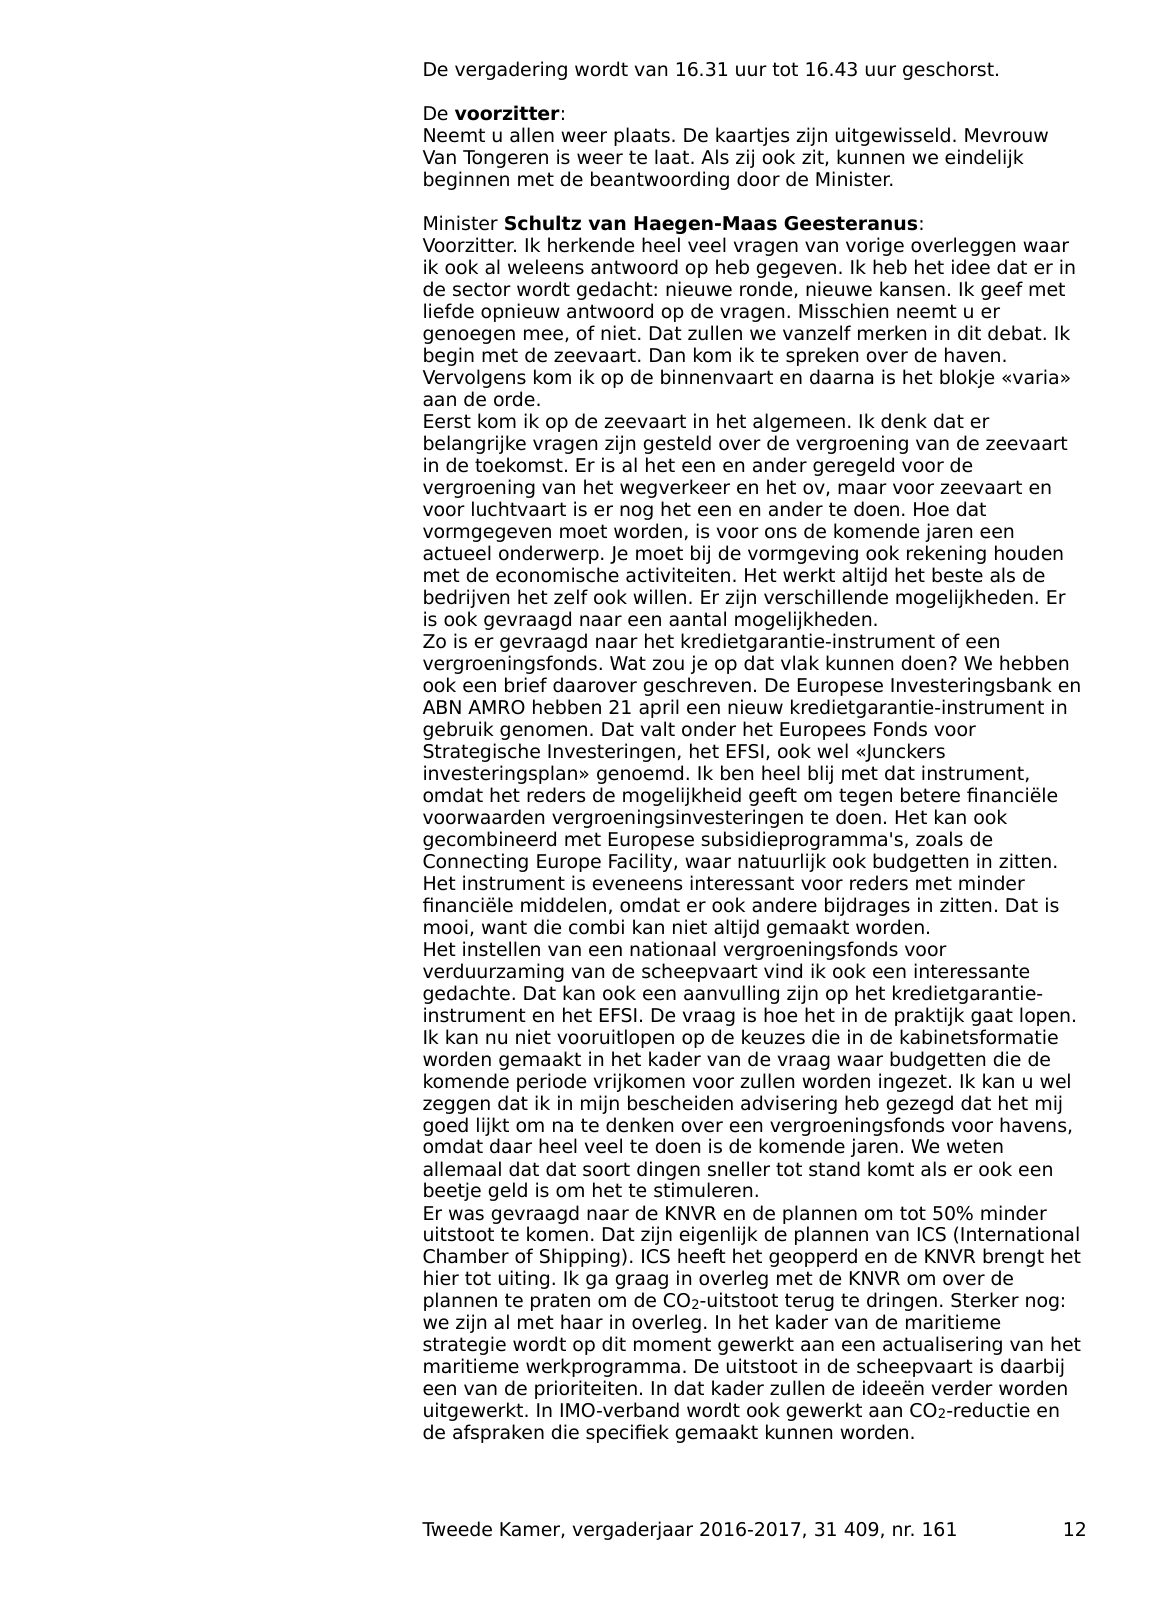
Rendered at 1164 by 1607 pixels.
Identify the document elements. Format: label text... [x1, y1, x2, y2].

text De vergadering wordt van 16.31 uur tot 16.43 uur geschorst. [422, 59, 1087, 81]
text Neemt u allen weer plaats. De kaartjes zijn uitgewisseld. Mevrouw Van Tongeren is weer te laat. Als zij ook zit, kunnen we eindelijk beginnen met de beantwoording door de Minister. [422, 125, 1087, 191]
text Het instellen van een nationaal vergroeningsfonds voor verduurzaming van de scheepvaart vind ik ook een interessante gedachte. Dat kan ook een aanvulling zijn op het kredietgarantie-instrument en het EFSI. De vraag is hoe het in de praktijk gaat lopen. Ik kan nu niet vooruitlopen op de keuzes die in de kabinetsformatie worden gemaakt in het kader van de vraag waar budgetten die de komende periode vrijkomen voor zullen worden ingezet. Ik kan u wel zeggen dat ik in mijn bescheiden advisering heb gezegd dat het mij goed lijkt om na te denken over een vergroeningsfonds voor havens, omdat daar heel veel te doen is de komende jaren. We weten allemaal dat dat soort dingen sneller tot stand komt als er ook een beetje geld is om het te stimuleren. [422, 939, 1087, 1202]
text De voorzitter: [422, 103, 1087, 125]
text Zo is er gevraagd naar het kredietgarantie-instrument of een vergroeningsfonds. Wat zou je op dat vlak kunnen doen? We hebben ook een brief daarover geschreven. De Europese Investeringsbank en ABN AMRO hebben 21 april een nieuw kredietgarantie-instrument in gebruik genomen. Dat valt onder het Europees Fonds voor Strategische Investeringen, het EFSI, ook wel «Junckers investeringsplan» genoemd. Ik ben heel blij met dat instrument, omdat het reders de mogelijkheid geeft om tegen betere financiële voorwaarden vergroeningsinvesteringen te doen. Het kan ook gecombineerd met Europese subsidieprogramma's, zoals de Connecting Europe Facility, waar natuurlijk ook budgetten in zitten. Het instrument is eveneens interessant voor reders met minder financiële middelen, omdat er ook andere bijdrages in zitten. Dat is mooi, want die combi kan niet altijd gemaakt worden. [422, 631, 1087, 939]
text Voorzitter. Ik herkende heel veel vragen van vorige overleggen waar ik ook al weleens antwoord op heb gegeven. Ik heb het idee dat er in de sector wordt gedacht: nieuwe ronde, nieuwe kansen. Ik geef met liefde opnieuw antwoord op de vragen. Misschien neemt u er genoegen mee, of niet. Dat zullen we vanzelf merken in dit debat. Ik begin met de zeevaart. Dan kom ik te spreken over de haven. Vervolgens kom ik op de binnenvaart en daarna is het blokje «varia» aan de orde. [422, 235, 1087, 411]
text Er was gevraagd naar de KNVR en de plannen om tot 50% minder uitstoot te komen. Dat zijn eigenlijk de plannen van ICS (International Chamber of Shipping). ICS heeft het geopperd en de KNVR brengt het hier tot uiting. Ik ga graag in overleg met de KNVR om over de plannen te praten om de CO2-uitstoot terug te dringen. Sterker nog: we zijn al met haar in overleg. In het kader van de maritieme strategie wordt op dit moment gewerkt aan een actualisering van het maritieme werkprogramma. De uitstoot in de scheepvaart is daarbij een van de prioriteiten. In dat kader zullen de ideeën verder worden uitgewerkt. In IMO-verband wordt ook gewerkt aan CO2-reductie en de afspraken die specifiek gemaakt kunnen worden. [422, 1202, 1087, 1444]
text Minister Schultz van Haegen-Maas Geesteranus: [422, 213, 1087, 235]
text Eerst kom ik op de zeevaart in het algemeen. Ik denk dat er belangrijke vragen zijn gesteld over de vergroening van de zeevaart in de toekomst. Er is al het een en ander geregeld voor de vergroening van het wegverkeer en het ov, maar voor zeevaart en voor luchtvaart is er nog het een en ander te doen. Hoe dat vormgegeven moet worden, is voor ons de komende jaren een actueel onderwerp. Je moet bij de vormgeving ook rekening houden met de economische activiteiten. Het werkt altijd het beste als de bedrijven het zelf ook willen. Er zijn verschillende mogelijkheden. Er is ook gevraagd naar een aantal mogelijkheden. [422, 411, 1087, 631]
